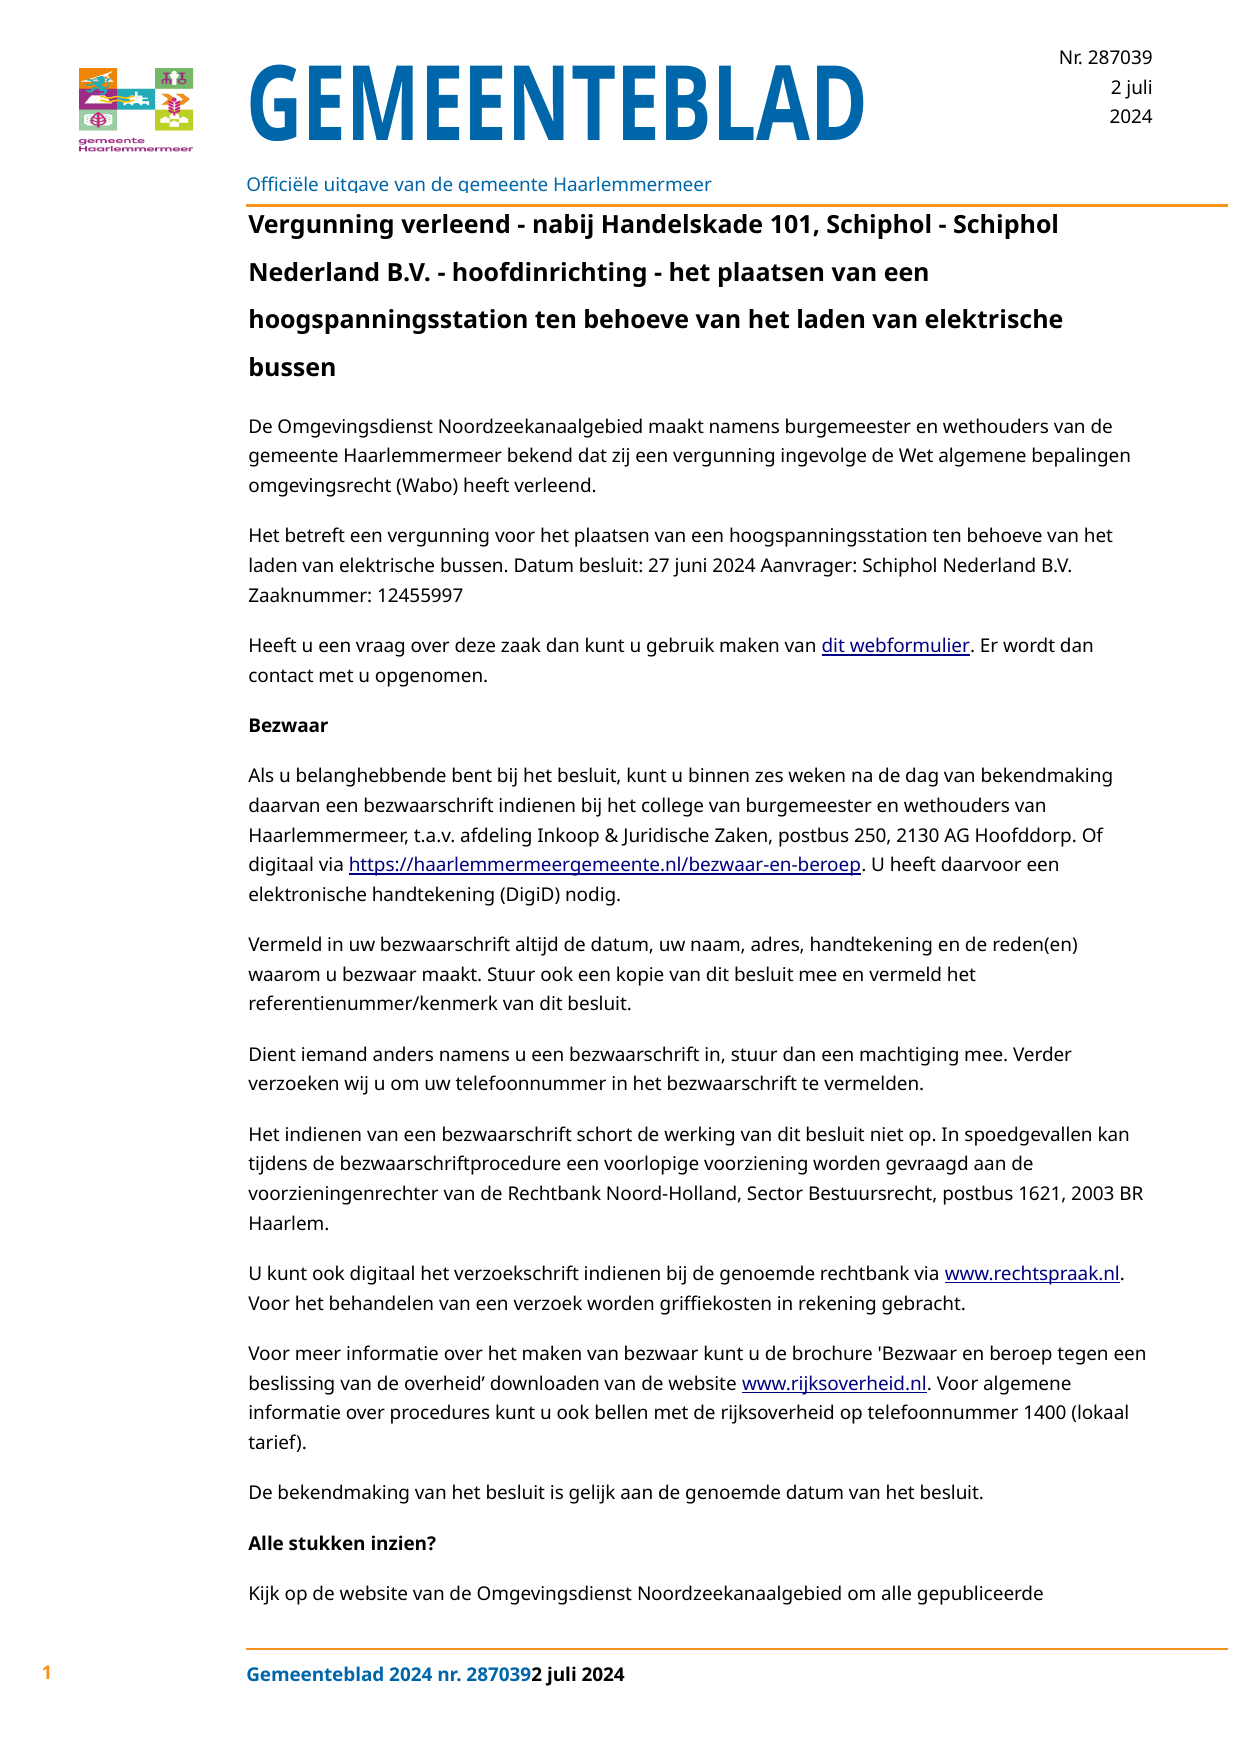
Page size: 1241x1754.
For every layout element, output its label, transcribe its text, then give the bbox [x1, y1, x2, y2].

text U kunt ook digitaal het verzoekschrift indienen bij de genoemde rechtbank via www.rechtspraak.nl. Voor het behandelen van een verzoek worden griffiekosten in rekening gebracht. [248, 1260, 1152, 1316]
text Voor meer informatie over het maken van bezwaar kunt u de brochure 'Bezwaar en beroep tegen een beslissing van de overheid’ downloaden van de website www.rijksoverheid.nl. Voor algemene informatie over procedures kunt u ook bellen met de rijksoverheid op telefoonnummer 1400 (lokaal tarief). [248, 1340, 1152, 1455]
text Vermeld in uw bezwaarschrift altijd de datum, uw naam, adres, handtekening en de reden(en) waarom u bezwaar maakt. Stuur ook een kopie van dit besluit mee en vermeld het referentienummer/kenmerk van dit besluit. [248, 931, 1152, 1016]
text Als u belanghebbende bent bij het besluit, kunt u binnen zes weken na de dag van bekendmaking daarvan een bezwaarschrift indienen bij het college van burgemeester en wethouders van Haarlemmermeer, t.a.v. afdeling Inkoop & Juridische Zaken, postbus 250, 2130 AG Hoofddorp. Of digitaal via https://haarlemmermeergemeente.nl/bezwaar-en-beroep. U heeft daarvoor een elektronische handtekening (DigiD) nodig. [248, 763, 1152, 907]
text Dient iemand anders namens u een bezwaarschrift in, stuur dan een machtiging mee. Verder verzoeken wij u om uw telefoonnummer in het bezwaarschrift te vermelden. [248, 1041, 1152, 1096]
text De bekendmaking van het besluit is gelijk aan de genoemde datum van het besluit. [248, 1479, 1152, 1505]
text Bezwaar [248, 712, 1152, 738]
text Alle stukken inzien? [248, 1530, 1152, 1556]
text Vergunning verleend - nabij Handelskade 101, Schiphol - Schiphol Nederland B.V. - hoofdinrichting - het plaatsen van een hoogspanningsstation ten behoeve van het laden van elektrische bussen [248, 207, 1152, 384]
text Kijk op de website van de Omgevingsdienst Noordzeekanaalgebied om alle gepubliceerde [248, 1580, 1152, 1606]
picture [41, 47, 231, 172]
text Heeft u een vraag over deze zaak dan kunt u gebruik maken van dit webformulier. Er wordt dan contact met u opgenomen. [248, 632, 1152, 688]
text Het betreft een vergunning voor het plaatsen van een hoogspanningsstation ten behoeve van het laden van elektrische bussen. Datum besluit: 27 juni 2024 Aanvrager: Schiphol Nederland B.V. Zaaknummer: 12455997 [248, 523, 1152, 608]
text De Omgevingsdienst Noordzeekanaalgebied maakt namens burgemeester en wethouders van de gemeente Haarlemmermeer bekend dat zij een vergunning ingevolge de Wet algemene bepalingen omgevingsrecht (Wabo) heeft verleend. [248, 413, 1152, 498]
text Het indienen van een bezwaarschrift schort de werking van dit besluit niet op. In spoedgevallen kan tijdens de bezwaarschriftprocedure een voorlopige voorziening worden gevraagd aan de voorzieningenrechter van de Rechtbank Noord-Holland, Sector Bestuursrecht, postbus 1621, 2003 BR Haarlem. [248, 1121, 1152, 1236]
